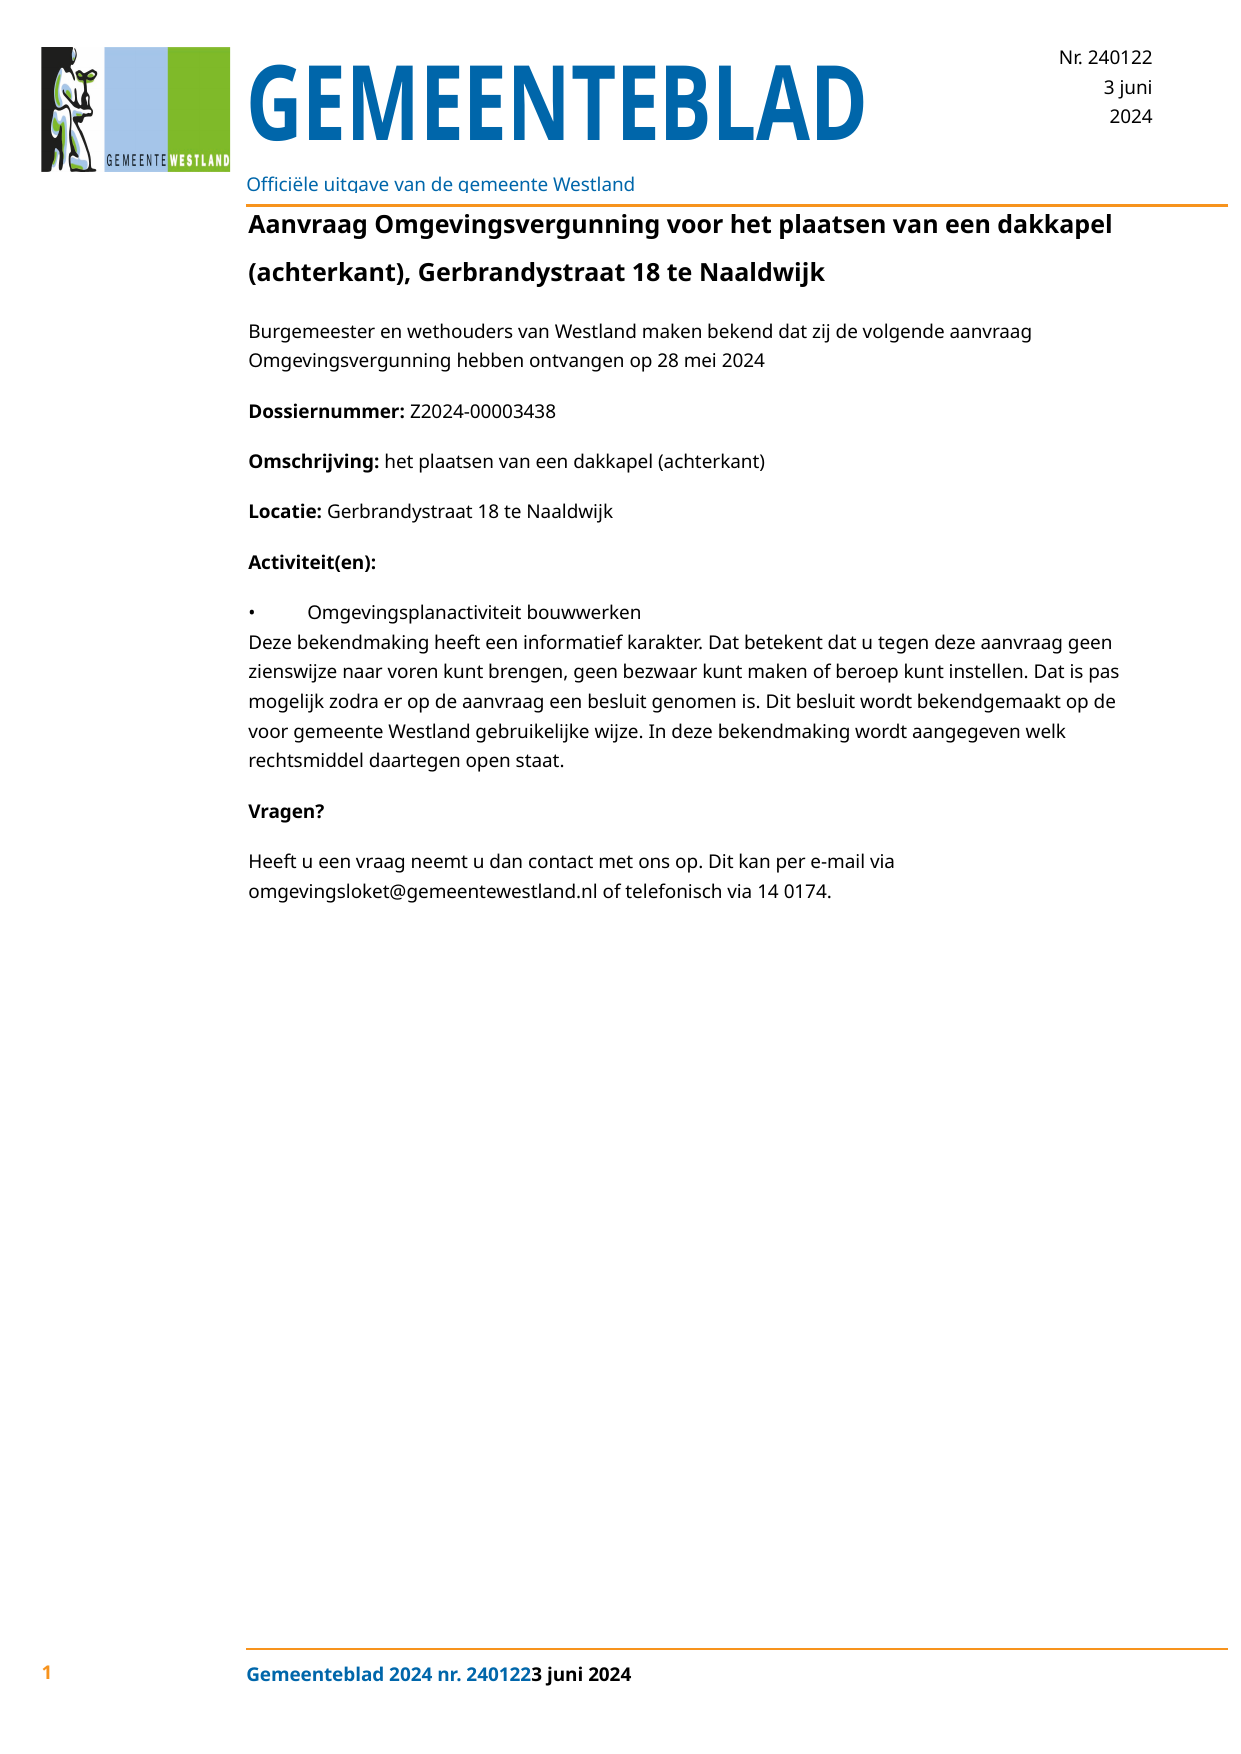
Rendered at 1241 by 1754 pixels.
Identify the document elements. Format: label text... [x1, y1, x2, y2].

text Dossiernummer: Z2024-00003438 [248, 398, 1152, 424]
list Omgevingsplanactiviteit bouwwerken [248, 599, 1152, 625]
text Omschrijving: het plaatsen van een dakkapel (achterkant) [248, 448, 1152, 474]
picture [41, 47, 231, 172]
text Heeft u een vraag neemt u dan contact met ons op. Dit kan per e-mail via omgevingsloket@gemeentewestland.nl of telefonisch via 14 0174. [248, 848, 1152, 904]
text Aanvraag Omgevingsvergunning voor het plaatsen van een dakkapel (achterkant), Gerbrandystraat 18 te Naaldwijk [248, 207, 1152, 288]
text Activiteit(en): [248, 549, 1152, 575]
text Locatie: Gerbrandystraat 18 te Naaldwijk [248, 499, 1152, 524]
text Burgemeester en wethouders van Westland maken bekend dat zij de volgende aanvraag Omgevingsvergunning hebben ontvangen op 28 mei 2024 [248, 318, 1152, 373]
text Vragen? [248, 798, 1152, 824]
text Deze bekendmaking heeft een informatief karakter. Dat betekent dat u tegen deze aanvraag geen zienswijze naar voren kunt brengen, geen bezwaar kunt maken of beroep kunt instellen. Dat is pas mogelijk zodra er op de aanvraag een besluit genomen is. Dit besluit wordt bekendgemaakt op de voor gemeente Westland gebruikelijke wijze. In deze bekendmaking wordt aangegeven welk rechtsmiddel daartegen open staat. [248, 629, 1152, 773]
